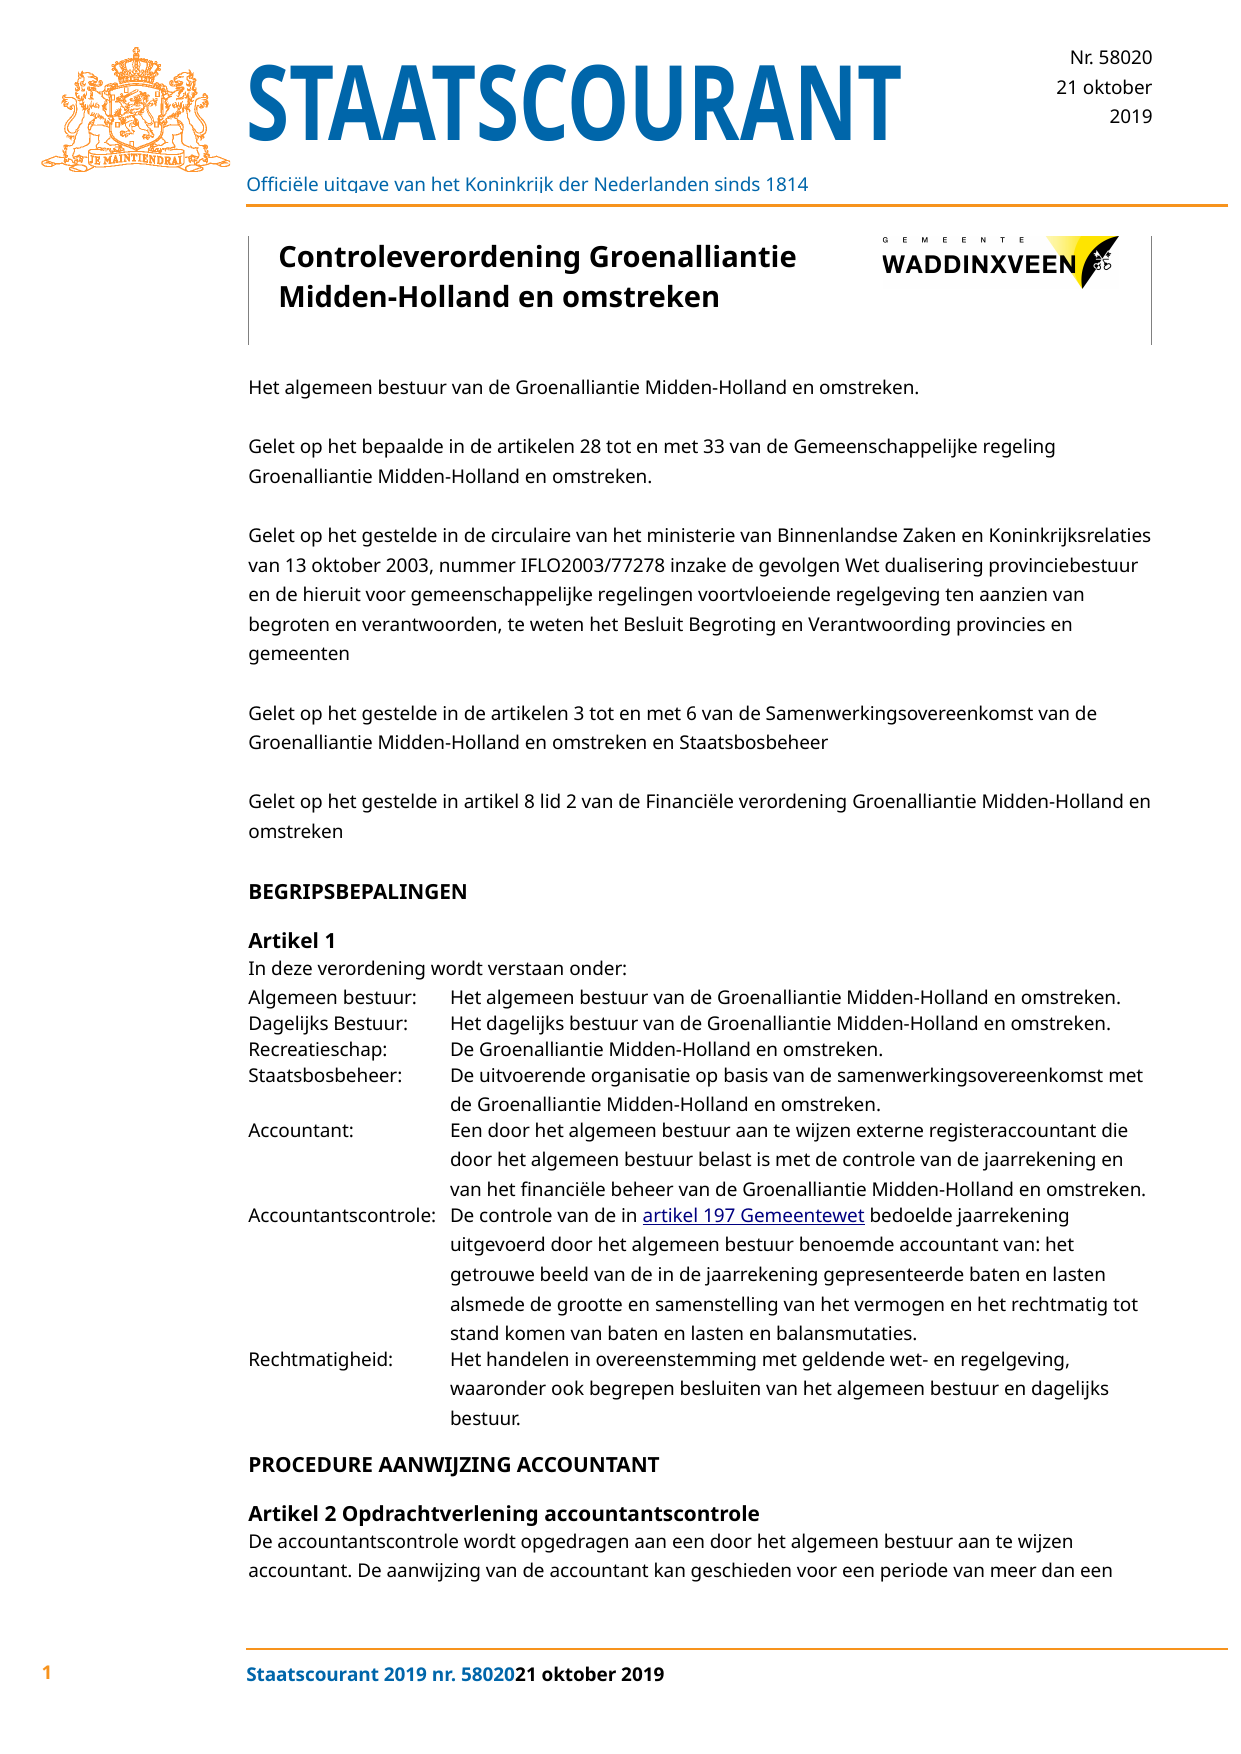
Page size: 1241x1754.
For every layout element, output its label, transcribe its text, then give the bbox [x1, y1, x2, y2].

table_cell Accountant: [248, 1117, 450, 1202]
text Het algemeen bestuur van de Groenalliantie Midden-Holland en omstreken. [248, 374, 1152, 400]
table_cell Dagelijks Bestuur: [248, 1010, 450, 1036]
picture [882, 236, 1119, 289]
text Gelet op het gestelde in de artikelen 3 tot en met 6 van de Samenwerkingsovereenkomst van de Groenalliantie Midden-Holland en omstreken en Staatsbosbeheer [248, 700, 1152, 755]
table_cell Het dagelijks bestuur van de Groenalliantie Midden-Holland en omstreken. [450, 1010, 1152, 1036]
text Artikel 1 [248, 926, 1152, 955]
table_cell Recreatieschap: [248, 1036, 450, 1062]
table_header Algemeen bestuur: [248, 985, 450, 1010]
text BEGRIPSBEPALINGEN [248, 877, 1152, 906]
table_header Het algemeen bestuur van de Groenalliantie Midden-Holland en omstreken. [450, 985, 1152, 1010]
text De accountantscontrole wordt opgedragen aan een door het algemeen bestuur aan te wijzen accountant. De aanwijzing van de accountant kan geschieden voor een periode van meer dan een [248, 1528, 1152, 1583]
picture [41, 47, 231, 172]
table_header Controleverordening Groenalliantie Midden-Holland en omstreken [249, 236, 850, 345]
table_cell De Groenalliantie Midden-Holland en omstreken. [450, 1036, 1152, 1062]
text Gelet op het gestelde in artikel 8 lid 2 van de Financiële verordening Groenalliantie Midden-Holland en omstreken [248, 788, 1152, 844]
table_cell Rechtmatigheid: [248, 1346, 450, 1431]
table_cell Het handelen in overeenstemming met geldende wet- en regelgeving, waaronder ook begrepen besluiten van het algemeen bestuur en dagelijks bestuur. [450, 1346, 1152, 1431]
text Artikel 2 Opdrachtverlening accountantscontrole [248, 1499, 1152, 1528]
table_cell De uitvoerende organisatie op basis van de samenwerkingsovereenkomst met de Groenalliantie Midden-Holland en omstreken. [450, 1062, 1152, 1117]
table_cell Een door het algemeen bestuur aan te wijzen externe registeraccountant die door het algemeen bestuur belast is met de controle van de jaarrekening en van het financiële beheer van de Groenalliantie Midden-Holland en omstreken. [450, 1117, 1152, 1202]
table_cell Accountantscontrole: [248, 1202, 450, 1346]
text Gelet op het gestelde in de circulaire van het ministerie van Binnenlandse Zaken en Koninkrijksrelaties van 13 oktober 2003, nummer IFLO2003/77278 inzake de gevolgen Wet dualisering provinciebestuur en de hieruit voor gemeenschappelijke regelingen voortvloeiende regelgeving ten aanzien van begroten en verantwoorden, te weten het Besluit Begroting en Verantwoording provincies en gemeenten [248, 522, 1152, 666]
table_header [850, 236, 1151, 345]
text PROCEDURE AANWIJZING ACCOUNTANT [248, 1450, 1152, 1479]
text In deze verordening wordt verstaan onder: [248, 955, 1152, 981]
table_cell Staatsbosbeheer: [248, 1062, 450, 1117]
table_cell De controle van de in artikel 197 Gemeentewet bedoelde jaarrekening uitgevoerd door het algemeen bestuur benoemde accountant van: het getrouwe beeld van de in de jaarrekening gepresenteerde baten en lasten alsmede de grootte en samenstelling van het vermogen en het rechtmatig tot stand komen van baten en lasten en balansmutaties. [450, 1202, 1152, 1346]
text Gelet op het bepaalde in de artikelen 28 tot en met 33 van de Gemeenschappelijke regeling Groenalliantie Midden-Holland en omstreken. [248, 433, 1152, 489]
